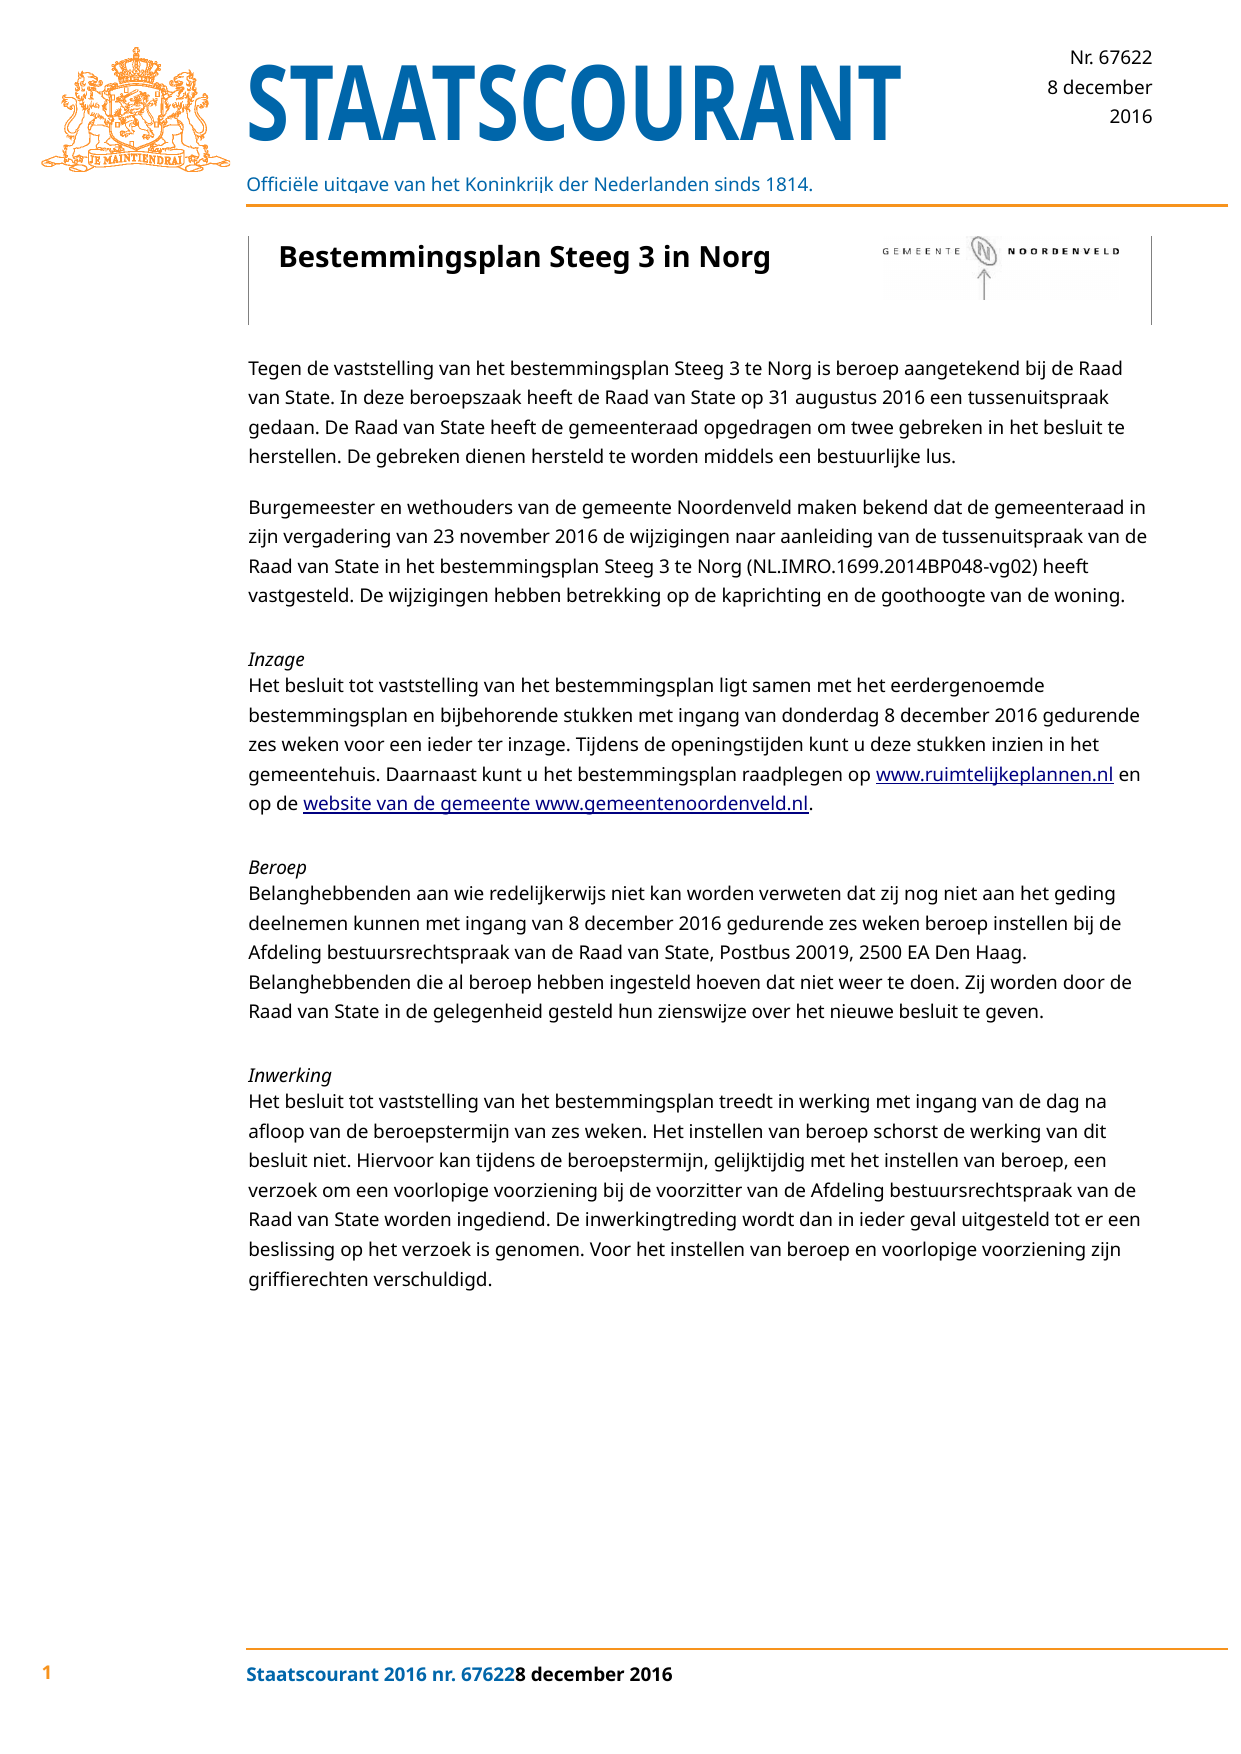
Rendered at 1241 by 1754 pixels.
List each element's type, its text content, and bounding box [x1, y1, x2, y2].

text Het besluit tot vaststelling van het bestemmingsplan treedt in werking met ingang van de dag na afloop van de beroepstermijn van zes weken. Het instellen van beroep schorst de werking van dit besluit niet. Hiervoor kan tijdens de beroepstermijn, gelijktijdig met het instellen van beroep, een verzoek om een voorlopige voorziening bij de voorzitter van de Afdeling bestuursrechtspraak van de Raad van State worden ingediend. De inwerkingtreding wordt dan in ieder geval uitgesteld tot er een beslissing op het verzoek is genomen. Voor het instellen van beroep en voorlopige voorziening zijn griffierechten verschuldigd. [248, 1088, 1152, 1292]
text Belanghebbenden aan wie redelijkerwijs niet kan worden verweten dat zij nog niet aan het geding deelnemen kunnen met ingang van 8 december 2016 gedurende zes weken beroep instellen bij de Afdeling bestuursrechtspraak van de Raad van State, Postbus 20019, 2500 EA Den Haag. Belanghebbenden die al beroep hebben ingesteld hoeven dat niet weer te doen. Zij worden door de Raad van State in de gelegenheid gesteld hun zienswijze over het nieuwe besluit te geven. [248, 880, 1152, 1024]
picture [882, 236, 1119, 300]
text Beroep [248, 854, 1152, 880]
table_header [850, 236, 882, 299]
text Inzage [248, 647, 1152, 672]
table_header [850, 300, 1151, 325]
text Het besluit tot vaststelling van het bestemmingsplan ligt samen met het eerdergenoemde bestemmingsplan en bijbehorende stukken met ingang van donderdag 8 december 2016 gedurende zes weken voor een ieder ter inzage. Tijdens de openingstijden kunt u deze stukken inzien in het gemeentehuis. Daarnaast kunt u het bestemmingsplan raadplegen op www.ruimtelijkeplannen.nl en op de website van de gemeente www.gemeentenoordenveld.nl. [248, 672, 1152, 816]
text Tegen de vaststelling van het bestemmingsplan Steeg 3 te Norg is beroep aangetekend bij de Raad van State. In deze beroepszaak heeft de Raad van State op 31 augustus 2016 een tussenuitspraak gedaan. De Raad van State heeft de gemeenteraad opgedragen om twee gebreken in het besluit te herstellen. De gebreken dienen hersteld te worden middels een bestuurlijke lus. [248, 355, 1152, 469]
table_header Bestemmingsplan Steeg 3 in Norg [249, 236, 850, 325]
text Inwerking [248, 1063, 1152, 1088]
picture [41, 47, 231, 172]
table_header [1119, 236, 1151, 299]
text Burgemeester en wethouders van de gemeente Noordenveld maken bekend dat de gemeenteraad in zijn vergadering van 23 november 2016 de wijzigingen naar aanleiding van de tussenuitspraak van de Raad van State in het bestemmingsplan Steeg 3 te Norg (NL.IMRO.1699.2014BP048-vg02) heeft vastgesteld. De wijzigingen hebben betrekking op de kaprichting en de goothoogte van de woning. [248, 494, 1152, 608]
